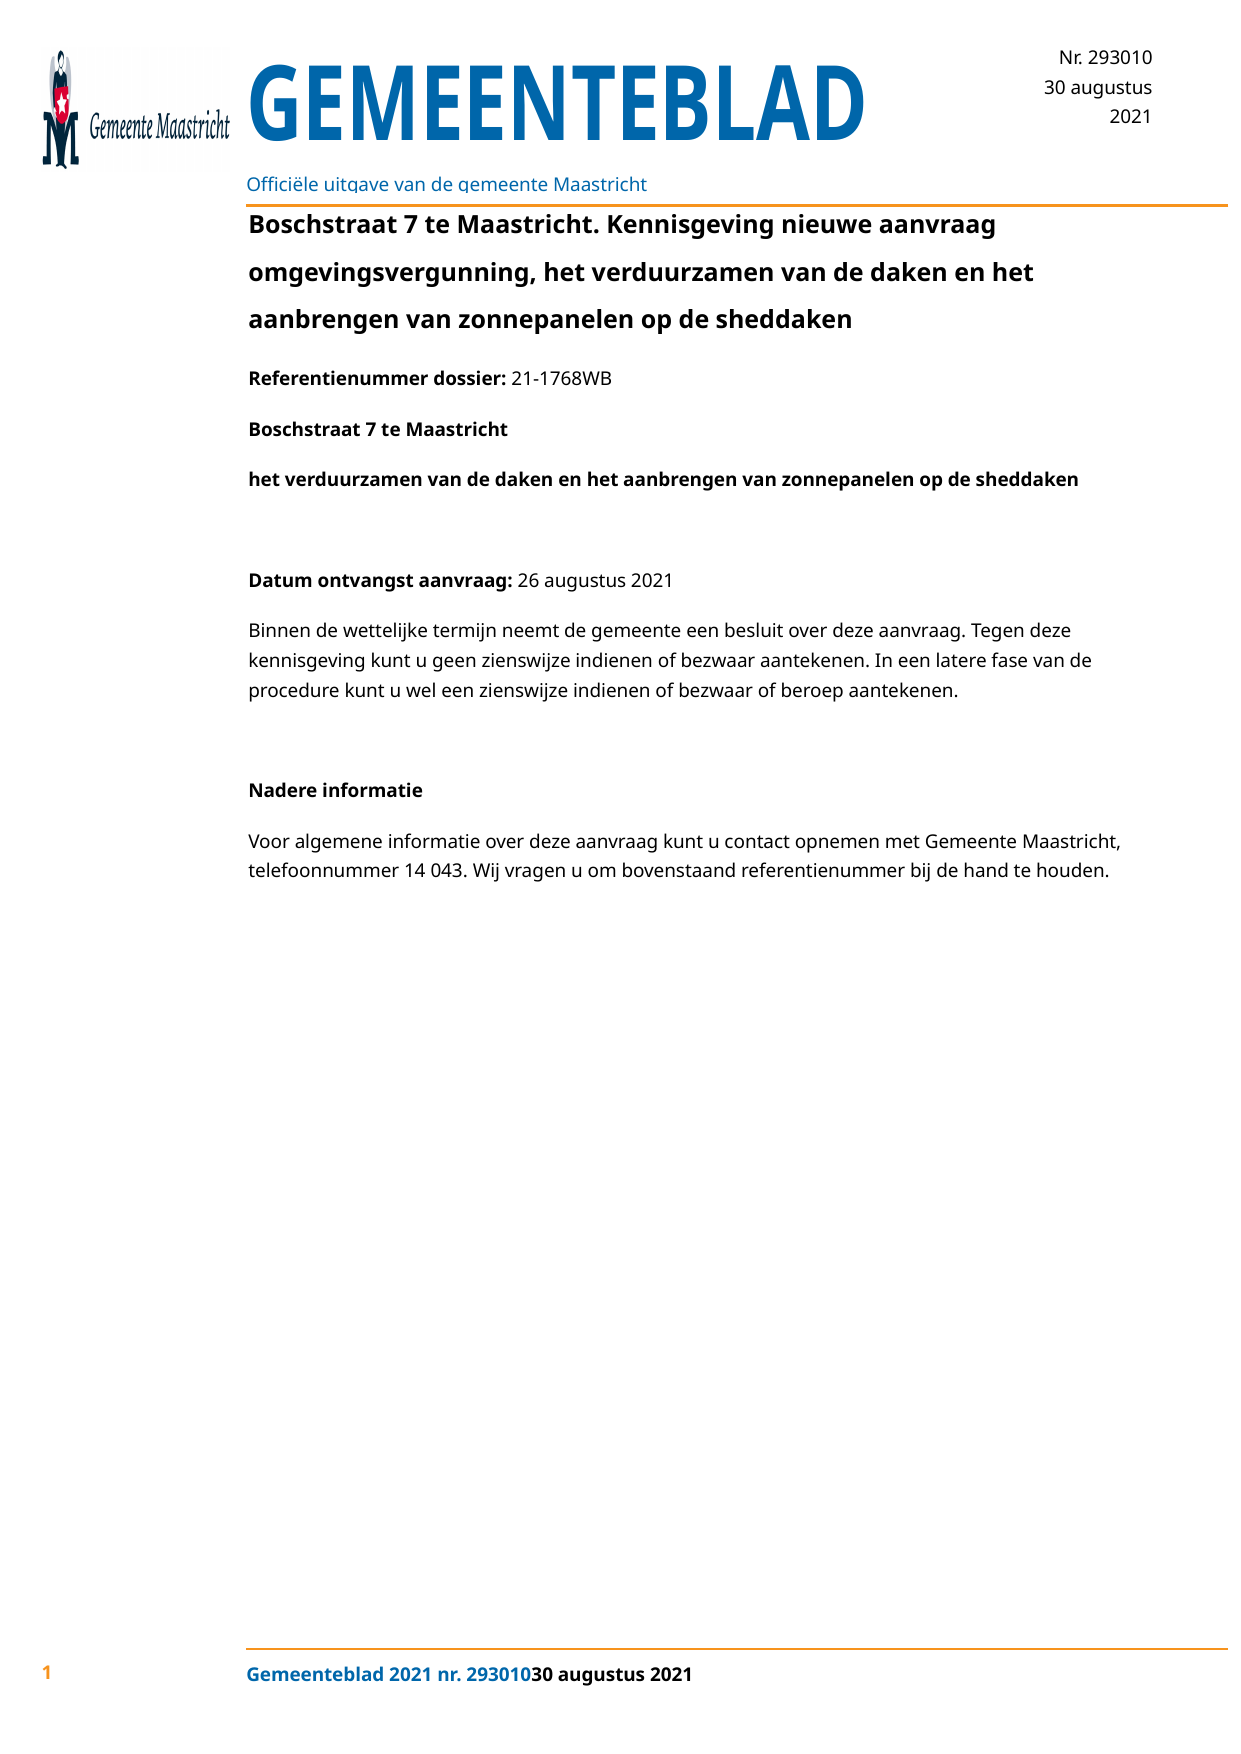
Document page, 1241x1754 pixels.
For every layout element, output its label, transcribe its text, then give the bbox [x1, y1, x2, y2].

text Datum ontvangst aanvraag: 26 augustus 2021 [248, 567, 1152, 593]
text Binnen de wettelijke termijn neemt de gemeente een besluit over deze aanvraag. Tegen deze kennisgeving kunt u geen zienswijze indienen of bezwaar aantekenen. In een latere fase van de procedure kunt u wel een zienswijze indienen of bezwaar of beroep aantekenen. [248, 618, 1152, 702]
text het verduurzamen van de daken en het aanbrengen van zonnepanelen op de sheddaken [248, 466, 1152, 492]
text Referentienummer dossier: 21-1768WB [248, 366, 1152, 391]
text Voor algemene informatie over deze aanvraag kunt u contact opnemen met Gemeente Maastricht, telefoonnummer 14 043. Wij vragen u om bovenstaand referentienummer bij de hand te houden. [248, 828, 1152, 883]
text Boschstraat 7 te Maastricht. Kennisgeving nieuwe aanvraag omgevingsvergunning, het verduurzamen van de daken en het aanbrengen van zonnepanelen op de sheddaken [248, 207, 1152, 336]
picture [41, 47, 231, 172]
text Boschstraat 7 te Maastricht [248, 416, 1152, 442]
text Nadere informatie [248, 778, 1152, 803]
